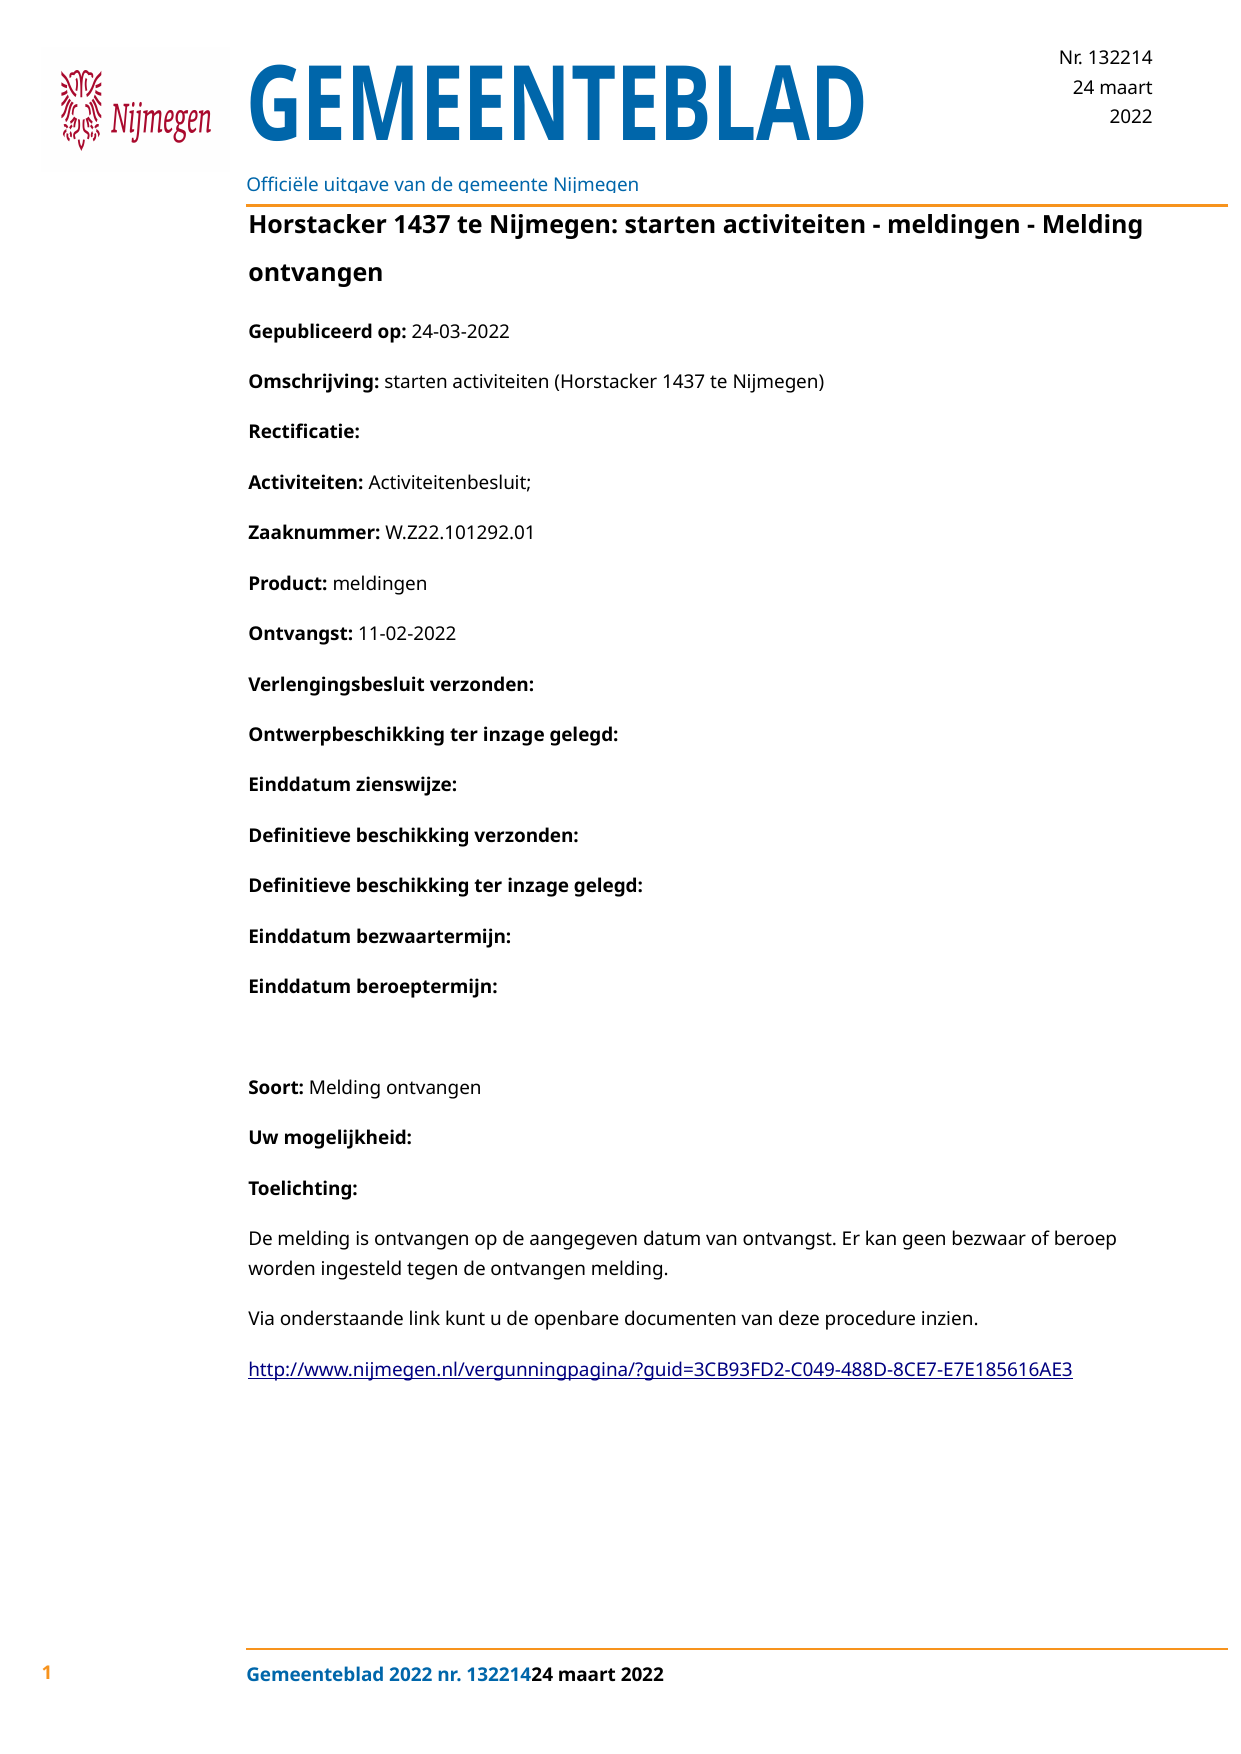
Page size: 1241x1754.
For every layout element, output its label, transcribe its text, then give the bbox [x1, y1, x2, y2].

text Rectificatie: [248, 419, 1152, 444]
text Ontwerpbeschikking ter inzage gelegd: [248, 721, 1152, 747]
text Uw mogelijkheid: [248, 1124, 1152, 1150]
text http://www.nijmegen.nl/vergunningpagina/?guid=3CB93FD2-C049-488D-8CE7-E7E185616AE3 [248, 1356, 1152, 1382]
text Toelichting: [248, 1175, 1152, 1201]
text Gepubliceerd op: 24-03-2022 [248, 318, 1152, 344]
text De melding is ontvangen op de aangegeven datum van ontvangst. Er kan geen bezwaar of beroep worden ingesteld tegen de ontvangen melding. [248, 1225, 1152, 1281]
text Definitieve beschikking ter inzage gelegd: [248, 872, 1152, 898]
text Omschrijving: starten activiteiten (Horstacker 1437 te Nijmegen) [248, 368, 1152, 394]
text Via onderstaande link kunt u de openbare documenten van deze procedure inzien. [248, 1305, 1152, 1331]
text Definitieve beschikking verzonden: [248, 822, 1152, 848]
text Ontvangst: 11-02-2022 [248, 620, 1152, 646]
text Product: meldingen [248, 570, 1152, 596]
text Einddatum beroeptermijn: [248, 973, 1152, 999]
text Soort: Melding ontvangen [248, 1074, 1152, 1100]
text Einddatum zienswijze: [248, 772, 1152, 797]
text Activiteiten: Activiteitenbesluit; [248, 469, 1152, 495]
text Horstacker 1437 te Nijmegen: starten activiteiten - meldingen - Melding ontvangen [248, 207, 1152, 288]
text Einddatum bezwaartermijn: [248, 923, 1152, 949]
text Zaaknummer: W.Z22.101292.01 [248, 519, 1152, 545]
picture [41, 47, 231, 172]
text Verlengingsbesluit verzonden: [248, 671, 1152, 697]
